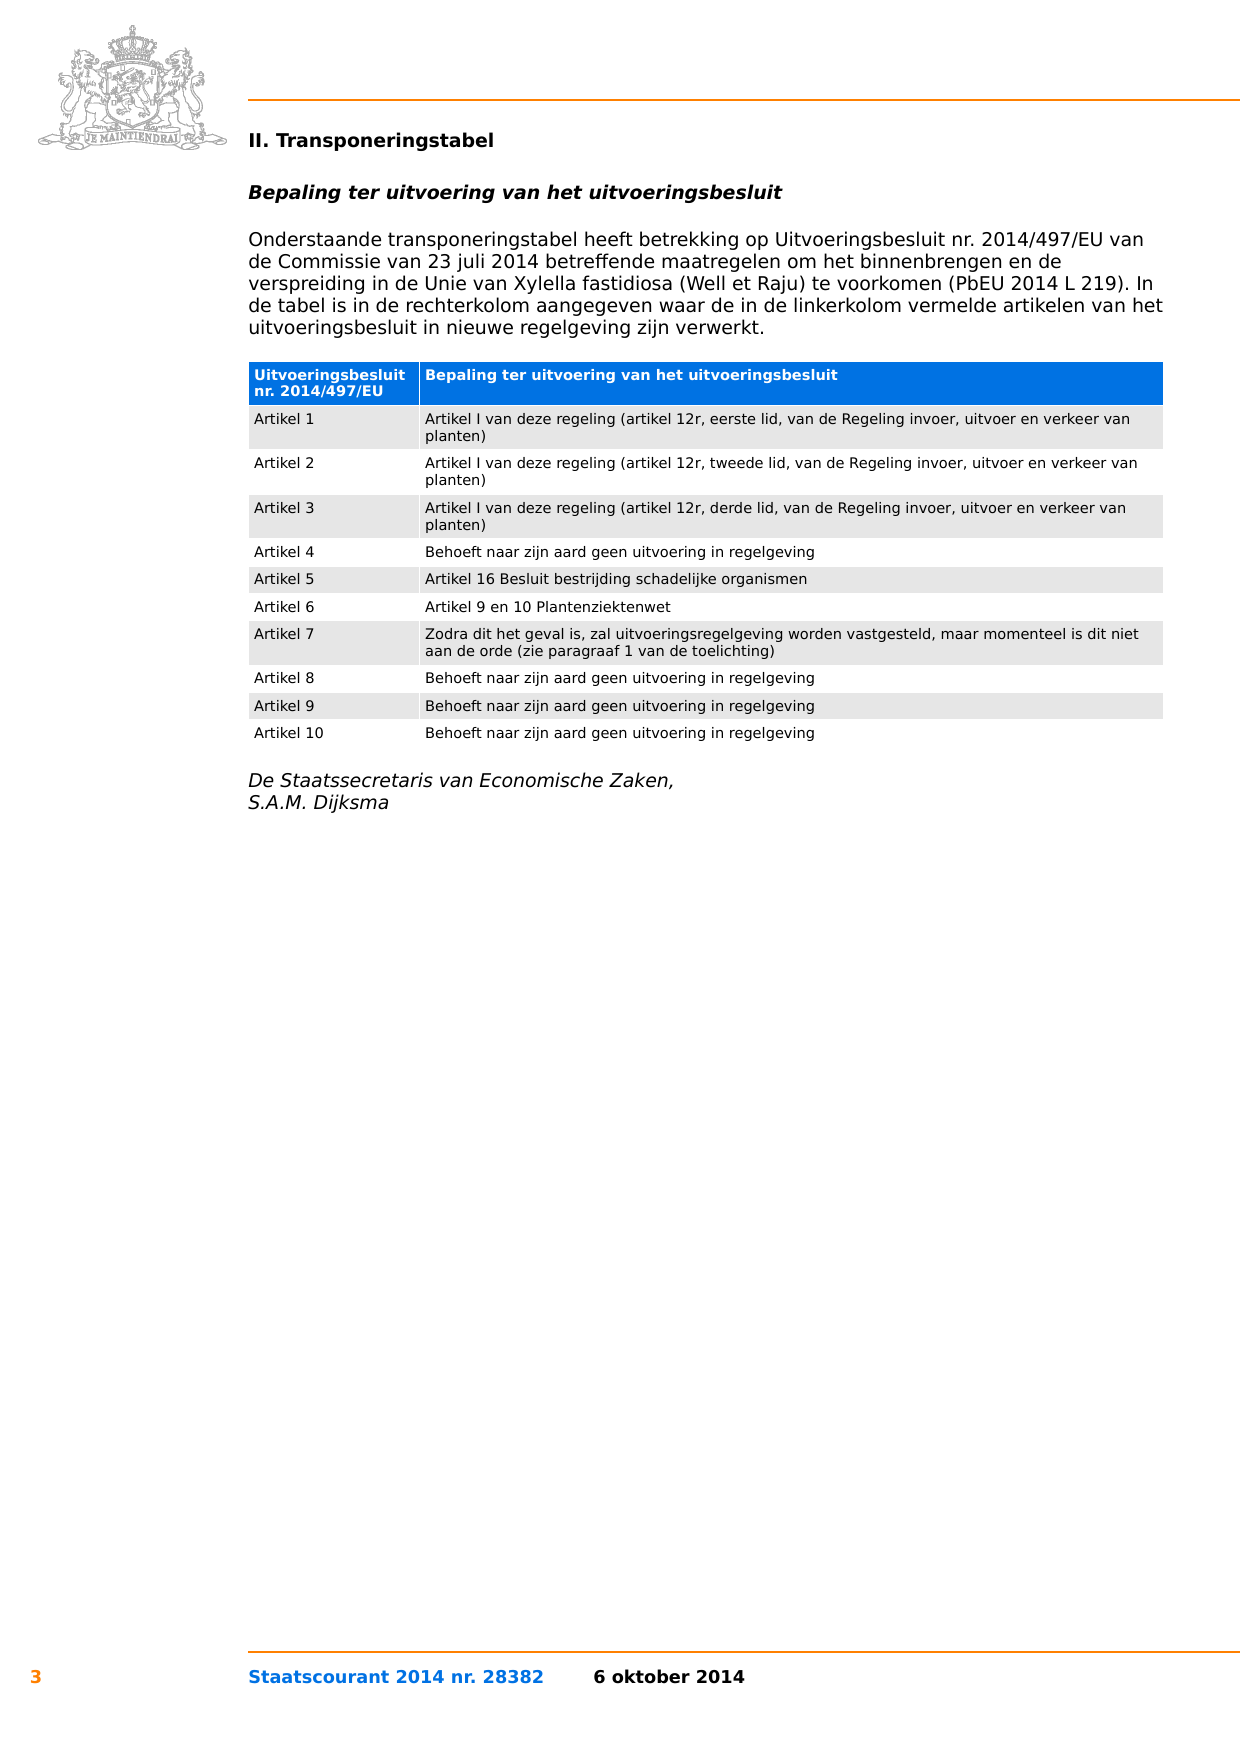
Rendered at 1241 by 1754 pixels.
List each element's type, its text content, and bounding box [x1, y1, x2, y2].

table_cell Artikel 3 [249, 495, 419, 538]
table_cell Artikel 4 [249, 539, 419, 566]
text De Staatssecretaris van Economische Zaken, S.A.M. Dijksma [248, 770, 1163, 814]
table_cell Artikel 5 [249, 567, 419, 593]
table_cell Artikel 8 [249, 666, 419, 692]
text Onderstaande transponeringstabel heeft betrekking op Uitvoeringsbesluit nr. 2014/497/EU van de Commissie van 23 juli 2014 betreffende maatregelen om het binnenbrengen en de verspreiding in de Unie van Xylella fastidiosa (Well et Raju) te voorkomen (PbEU 2014 L 219). In de tabel is in de rechterkolom aangegeven waar de in de linkerkolom vermelde artikelen van het uitvoeringsbesluit in nieuwe regelgeving zijn verwerkt. [248, 229, 1163, 339]
table_cell Artikel I van deze regeling (artikel 12r, eerste lid, van de Regeling invoer, uitvoer en verkeer van planten) [420, 406, 1163, 449]
subtitle Bepaling ter uitvoering van het uitvoeringsbesluit [248, 182, 1163, 204]
table_cell Artikel 6 [249, 594, 419, 620]
table_header Uitvoeringsbesluit nr. 2014/497/EU [249, 362, 419, 405]
table_cell Artikel 9 [249, 693, 419, 719]
table_cell Artikel 9 en 10 Plantenziektenwet [420, 594, 1163, 620]
table_cell Artikel 7 [249, 621, 419, 665]
table_cell Behoeft naar zijn aard geen uitvoering in regelgeving [420, 666, 1163, 692]
table_cell Zodra dit het geval is, zal uitvoeringsregelgeving worden vastgesteld, maar momenteel is dit niet aan de orde (zie paragraaf 1 van de toelichting) [420, 621, 1163, 665]
table_cell Artikel I van deze regeling (artikel 12r, derde lid, van de Regeling invoer, uitvoer en verkeer van planten) [420, 495, 1163, 538]
table_cell Behoeft naar zijn aard geen uitvoering in regelgeving [420, 721, 1163, 747]
table_header Bepaling ter uitvoering van het uitvoeringsbesluit [420, 362, 1163, 405]
table_cell Artikel 1 [249, 406, 419, 449]
subtitle II. Transponeringstabel [248, 130, 1163, 152]
table_cell Behoeft naar zijn aard geen uitvoering in regelgeving [420, 539, 1163, 566]
table_cell Behoeft naar zijn aard geen uitvoering in regelgeving [420, 693, 1163, 719]
table_cell Artikel 10 [249, 721, 419, 747]
table_cell Artikel 16 Besluit bestrijding schadelijke organismen [420, 567, 1163, 593]
table_cell Artikel 2 [249, 450, 419, 494]
table_cell Artikel I van deze regeling (artikel 12r, tweede lid, van de Regeling invoer, uitvoer en verkeer van planten) [420, 450, 1163, 494]
picture [38, 25, 227, 150]
